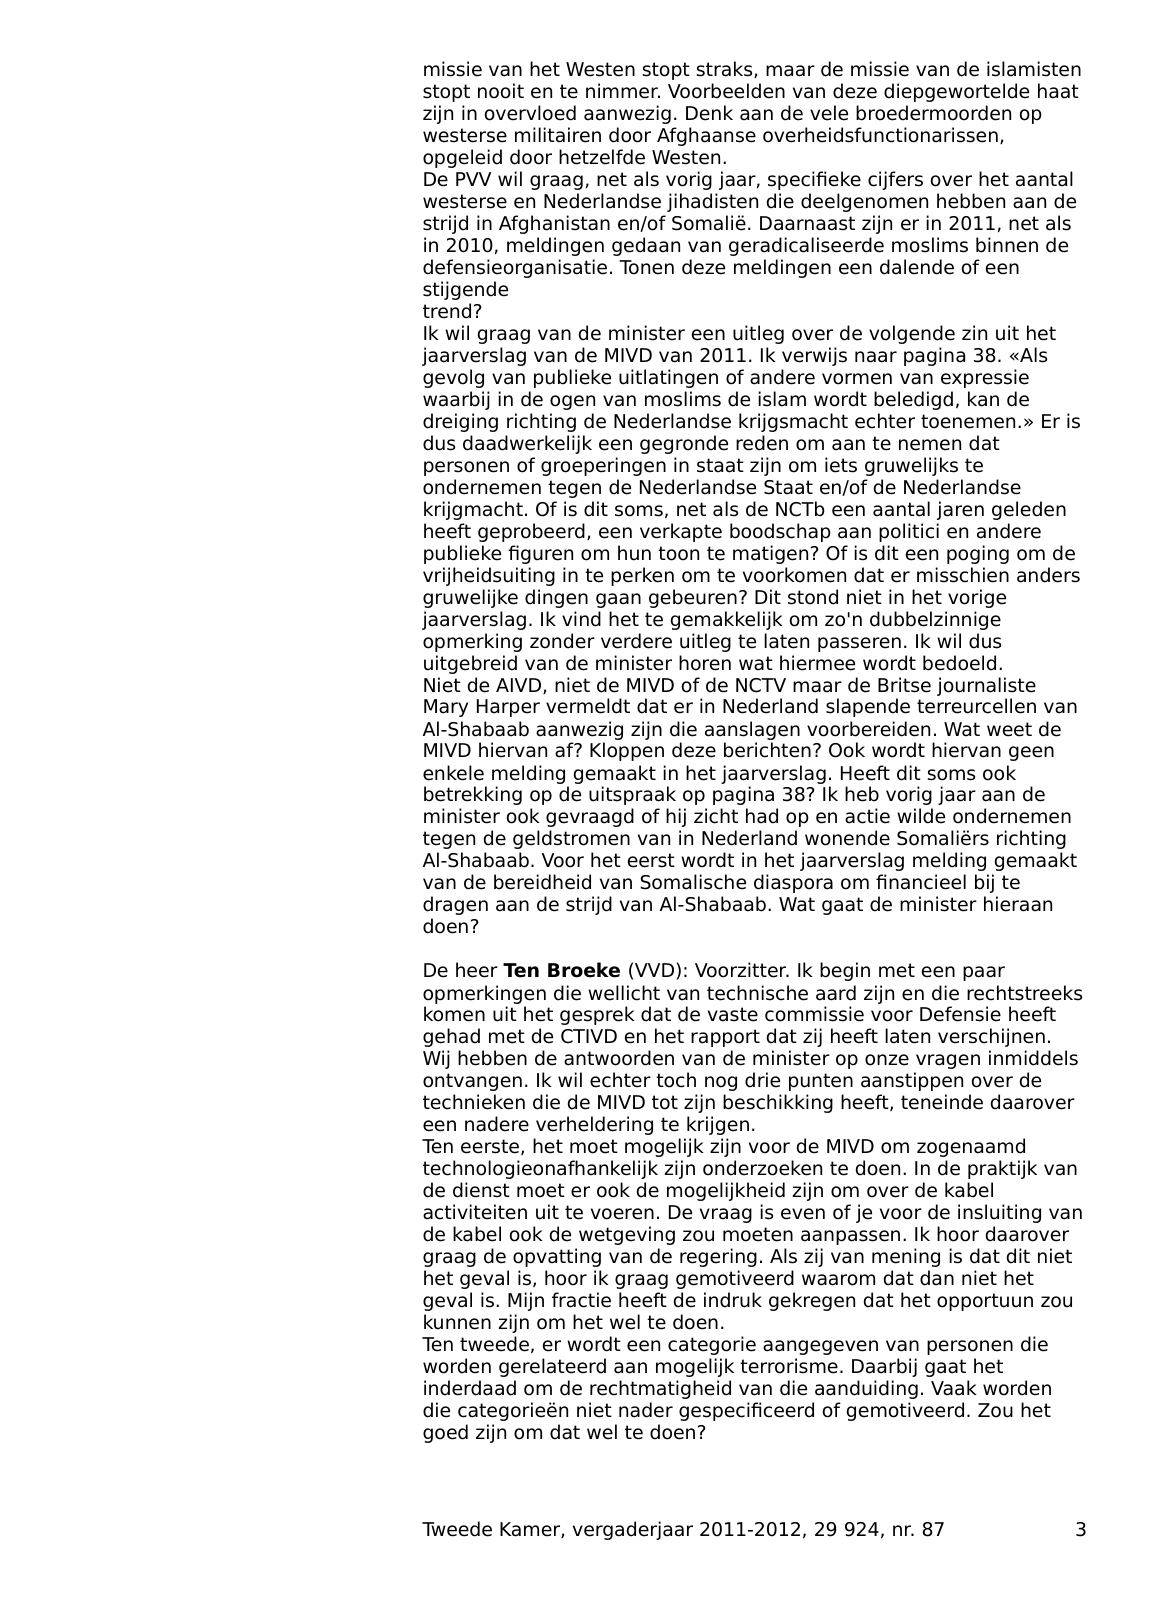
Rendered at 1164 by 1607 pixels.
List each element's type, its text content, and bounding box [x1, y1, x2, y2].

text De heer Ten Broeke (VVD): Voorzitter. Ik begin met een paar opmerkingen die wellicht van technische aard zijn en die rechtstreeks komen uit het gesprek dat de vaste commissie voor Defensie heeft gehad met de CTIVD en het rapport dat zij heeft laten verschijnen. Wij hebben de antwoorden van de minister op onze vragen inmiddels ontvangen. Ik wil echter toch nog drie punten aanstippen over de technieken die de MIVD tot zijn beschikking heeft, teneinde daarover een nadere verheldering te krijgen. [422, 960, 1087, 1136]
text Niet de AIVD, niet de MIVD of de NCTV maar de Britse journaliste Mary Harper vermeldt dat er in Nederland slapende terreurcellen van Al-Shabaab aanwezig zijn die aanslagen voorbereiden. Wat weet de MIVD hiervan af? Kloppen deze berichten? Ook wordt hiervan geen enkele melding gemaakt in het jaarverslag. Heeft dit soms ook betrekking op de uitspraak op pagina 38? Ik heb vorig jaar aan de minister ook gevraagd of hij zicht had op en actie wilde ondernemen tegen de geldstromen van in Nederland wonende Somaliërs richting Al-Shabaab. Voor het eerst wordt in het jaarverslag melding gemaakt van de bereidheid van Somalische diaspora om financieel bij te dragen aan de strijd van Al-Shabaab. Wat gaat de minister hieraan doen? [422, 674, 1087, 938]
text Ten eerste, het moet mogelijk zijn voor de MIVD om zogenaamd technologieonafhankelijk zijn onderzoeken te doen. In de praktijk van de dienst moet er ook de mogelijkheid zijn om over de kabel activiteiten uit te voeren. De vraag is even of je voor de insluiting van de kabel ook de wetgeving zou moeten aanpassen. Ik hoor daarover graag de opvatting van de regering. Als zij van mening is dat dit niet het geval is, hoor ik graag gemotiveerd waarom dat dan niet het geval is. Mijn fractie heeft de indruk gekregen dat het opportuun zou kunnen zijn om het wel te doen. [422, 1136, 1087, 1334]
text Ten tweede, er wordt een categorie aangegeven van personen die worden gerelateerd aan mogelijk terrorisme. Daarbij gaat het inderdaad om de rechtmatigheid van die aanduiding. Vaak worden die categorieën niet nader gespecificeerd of gemotiveerd. Zou het goed zijn om dat wel te doen? [422, 1334, 1087, 1444]
text missie van het Westen stopt straks, maar de missie van de islamisten stopt nooit en te nimmer. Voorbeelden van deze diepgewortelde haat zijn in overvloed aanwezig. Denk aan de vele broedermoorden op westerse militairen door Afghaanse overheidsfunctionarissen, opgeleid door hetzelfde Westen. [422, 59, 1087, 169]
text trend? [422, 301, 1087, 323]
text De PVV wil graag, net als vorig jaar, specifieke cijfers over het aantal westerse en Nederlandse jihadisten die deelgenomen hebben aan de strijd in Afghanistan en/of Somalië. Daarnaast zijn er in 2011, net als in 2010, meldingen gedaan van geradicaliseerde moslims binnen de defensieorganisatie. Tonen deze meldingen een dalende of een stijgende [422, 169, 1087, 301]
text Ik wil graag van de minister een uitleg over de volgende zin uit het jaarverslag van de MIVD van 2011. Ik verwijs naar pagina 38. «Als gevolg van publieke uitlatingen of andere vormen van expressie waarbij in de ogen van moslims de islam wordt beledigd, kan de dreiging richting de Nederlandse krijgsmacht echter toenemen.» Er is dus daadwerkelijk een gegronde reden om aan te nemen dat personen of groeperingen in staat zijn om iets gruwelijks te ondernemen tegen de Nederlandse Staat en/of de Nederlandse krijgmacht. Of is dit soms, net als de NCTb een aantal jaren geleden heeft geprobeerd, een verkapte boodschap aan politici en andere publieke figuren om hun toon te matigen? Of is dit een poging om de vrijheidsuiting in te perken om te voorkomen dat er misschien anders gruwelijke dingen gaan gebeuren? Dit stond niet in het vorige jaarverslag. Ik vind het te gemakkelijk om zo'n dubbelzinnige opmerking zonder verdere uitleg te laten passeren. Ik wil dus uitgebreid van de minister horen wat hiermee wordt bedoeld. [422, 323, 1087, 674]
